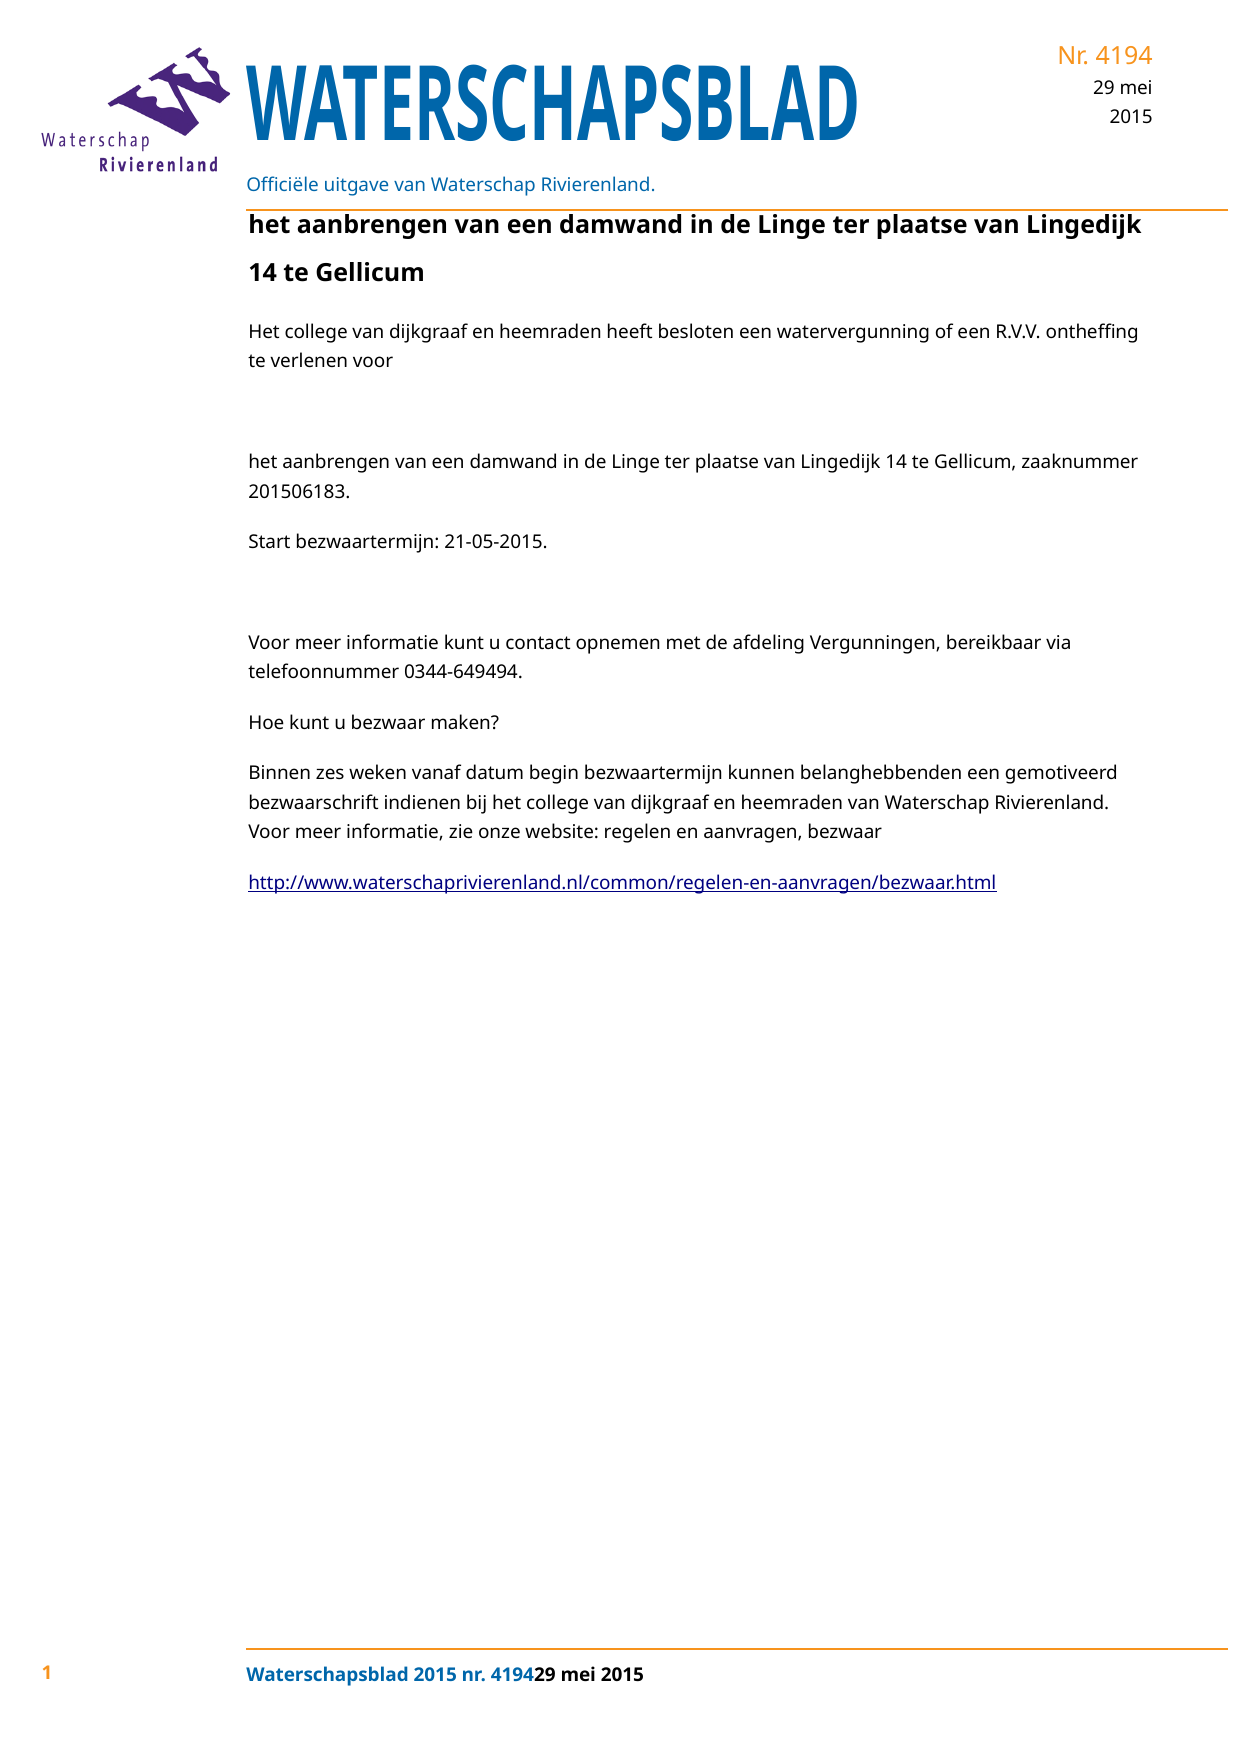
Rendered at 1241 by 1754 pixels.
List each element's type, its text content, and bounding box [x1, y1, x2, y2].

picture [41, 47, 231, 172]
text Hoe kunt u bezwaar maken? [248, 709, 1152, 735]
text http://www.waterschaprivierenland.nl/common/regelen-en-aanvragen/bezwaar.html [248, 869, 1152, 895]
text het aanbrengen van een damwand in de Linge ter plaatse van Lingedijk 14 te Gellicum [248, 211, 1152, 288]
text Het college van dijkgraaf en heemraden heeft besloten een watervergunning of een R.V.V. ontheffing te verlenen voor [248, 318, 1152, 373]
text Start bezwaartermijn: 21-05-2015. [248, 528, 1152, 554]
text het aanbrengen van een damwand in de Linge ter plaatse van Lingedijk 14 te Gellicum, zaaknummer 201506183. [248, 448, 1152, 504]
text Binnen zes weken vanaf datum begin bezwaartermijn kunnen belanghebbenden een gemotiveerd bezwaarschrift indienen bij het college van dijkgraaf en heemraden van Waterschap Rivierenland. Voor meer informatie, zie onze website: regelen en aanvragen, bezwaar [248, 759, 1152, 844]
text Voor meer informatie kunt u contact opnemen met de afdeling Vergunningen, bereikbaar via telefoonnummer 0344-649494. [248, 629, 1152, 684]
